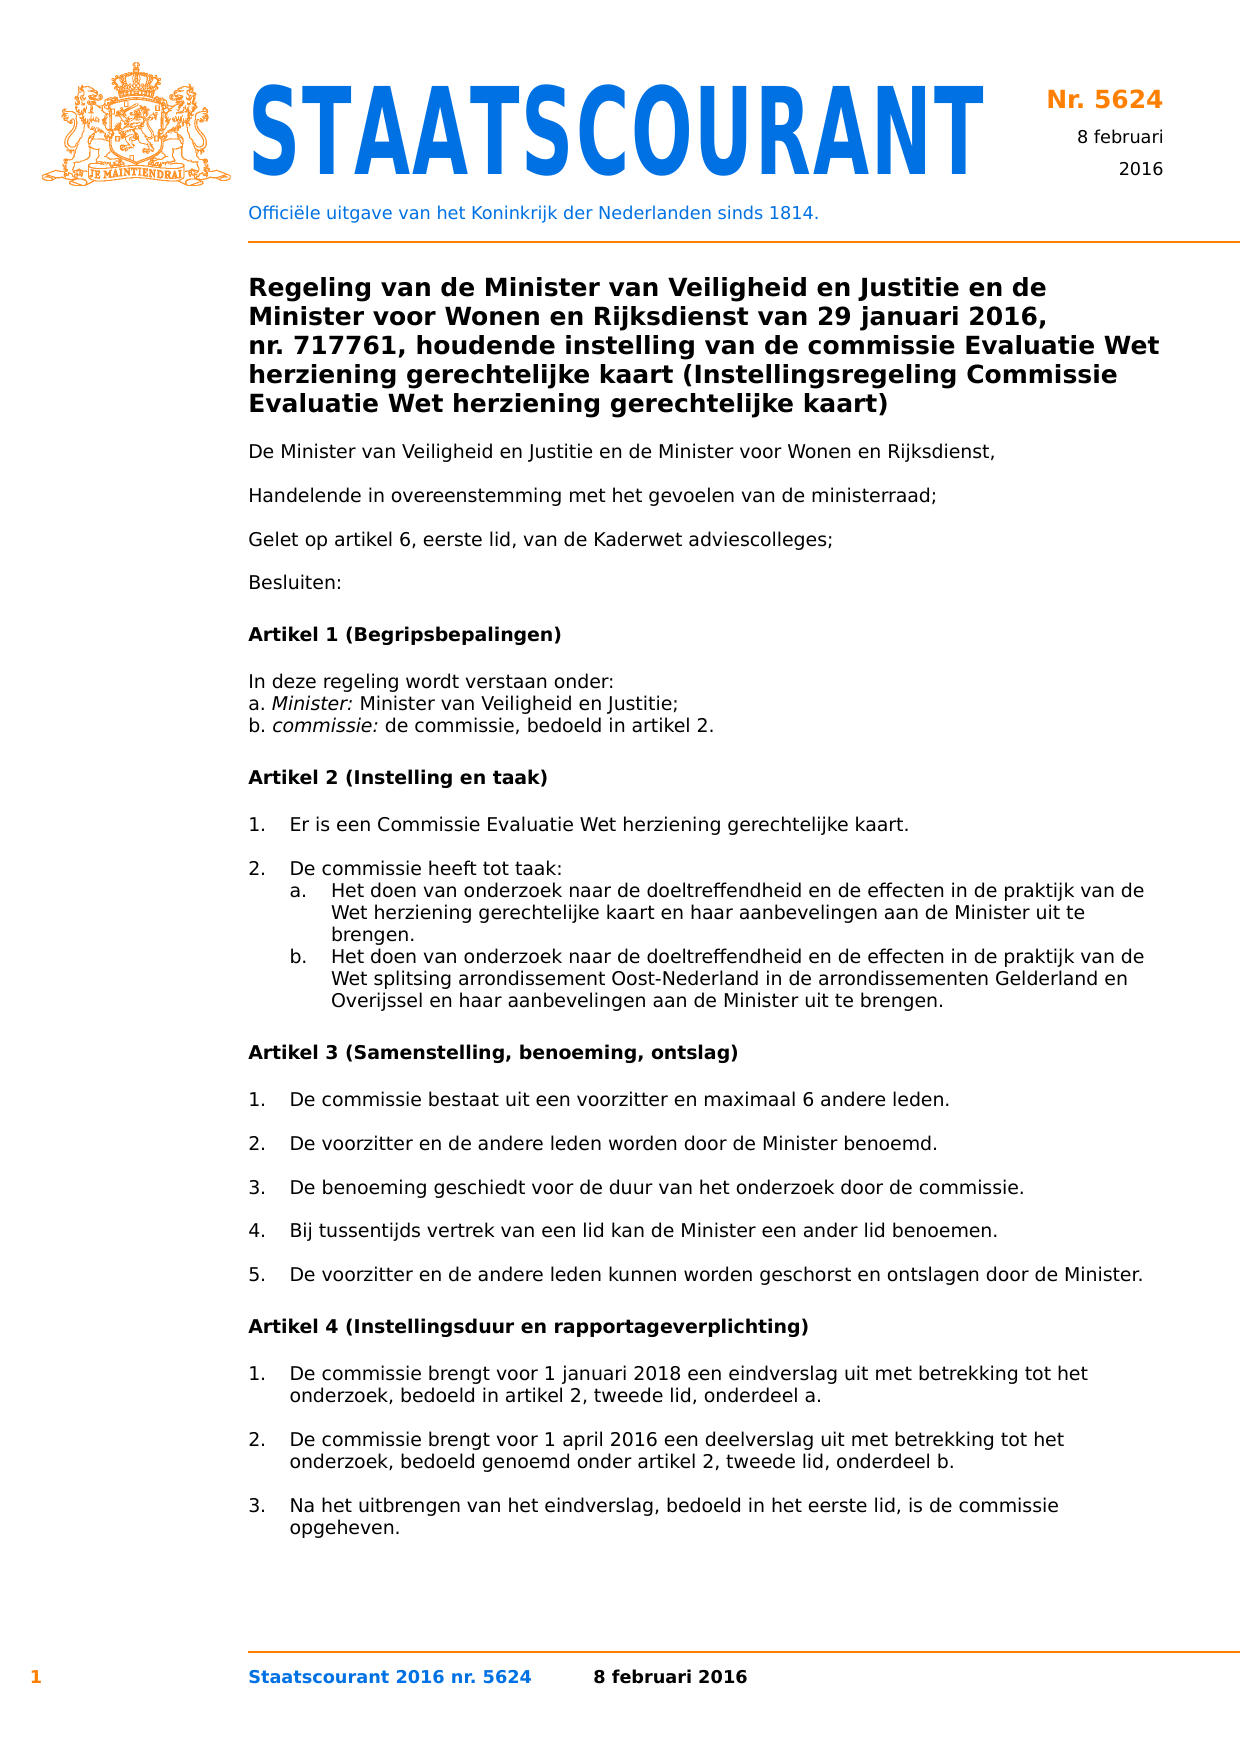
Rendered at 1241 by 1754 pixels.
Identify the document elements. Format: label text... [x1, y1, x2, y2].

table_header [25, 62, 248, 241]
text 2. De commissie brengt voor 1 april 2016 een deelverslag uit met betrekking tot het onderzoek, bedoeld genoemd onder artikel 2, tweede lid, onderdeel b. [248, 1429, 1163, 1473]
text 3. Na het uitbrengen van het eindverslag, bedoeld in het eerste lid, is de commissie opgeheven. [248, 1495, 1163, 1539]
text In deze regeling wordt verstaan onder: [248, 671, 1163, 693]
subtitle Regeling van de Minister van Veiligheid en Justitie en de Minister voor Wonen en Rijksdienst van 29 januari 2016, nr. 717761, houdende instelling van de commissie Evaluatie Wet herziening gerechtelijke kaart (Instellingsregeling Commissie Evaluatie Wet herziening gerechtelijke kaart) [248, 273, 1163, 419]
text a. Het doen van onderzoek naar de doeltreffendheid en de effecten in de praktijk van de Wet herziening gerechtelijke kaart en haar aanbevelingen aan de Minister uit te brengen. [289, 880, 1163, 946]
table_header Nr. 5624 [998, 62, 1240, 121]
subtitle Artikel 1 (Begripsbepalingen) [248, 624, 1163, 646]
table_cell 2016 [998, 153, 1240, 203]
text 2. De commissie heeft tot taak: [248, 858, 1163, 880]
text 4. Bij tussentijds vertrek van een lid kan de Minister een ander lid benoemen. [248, 1220, 1163, 1242]
subtitle Artikel 3 (Samenstelling, benoeming, ontslag) [248, 1042, 1163, 1064]
text b. Het doen van onderzoek naar de doeltreffendheid en de effecten in de praktijk van de Wet splitsing arrondissement Oost-Nederland in de arrondissementen Gelderland en Overijssel en haar aanbevelingen aan de Minister uit te brengen. [289, 946, 1163, 1012]
text 1. Er is een Commissie Evaluatie Wet herziening gerechtelijke kaart. [248, 814, 1163, 836]
text a. Minister: Minister van Veiligheid en Justitie; [248, 693, 1163, 715]
text 1. De commissie bestaat uit een voorzitter en maximaal 6 andere leden. [248, 1089, 1163, 1111]
text Besluiten: [248, 572, 1163, 594]
text De Minister van Veiligheid en Justitie en de Minister voor Wonen en Rijksdienst, [248, 441, 1163, 463]
text 5. De voorzitter en de andere leden kunnen worden geschorst en ontslagen door de Minister. [248, 1264, 1163, 1286]
text 2. De voorzitter en de andere leden worden door de Minister benoemd. [248, 1133, 1163, 1155]
text 3. De benoeming geschiedt voor de duur van het onderzoek door de commissie. [248, 1177, 1163, 1198]
table_header STAATSCOURANT [248, 62, 998, 203]
text Handelende in overeenstemming met het gevoelen van de ministerraad; [248, 484, 1163, 507]
table_cell 8 februari [998, 121, 1240, 153]
text b. commissie: de commissie, bedoeld in artikel 2. [248, 715, 1163, 737]
table_cell Officiële uitgave van het Koninkrijk der Nederlanden sinds 1814. [248, 203, 1240, 241]
subtitle Artikel 4 (Instellingsduur en rapportageverplichting) [248, 1316, 1163, 1338]
subtitle Artikel 2 (Instelling en taak) [248, 767, 1163, 789]
text Gelet op artikel 6, eerste lid, van de Kaderwet adviescolleges; [248, 528, 1163, 550]
picture [41, 62, 231, 186]
text 1. De commissie brengt voor 1 januari 2018 een eindverslag uit met betrekking tot het onderzoek, bedoeld in artikel 2, tweede lid, onderdeel a. [248, 1363, 1163, 1407]
